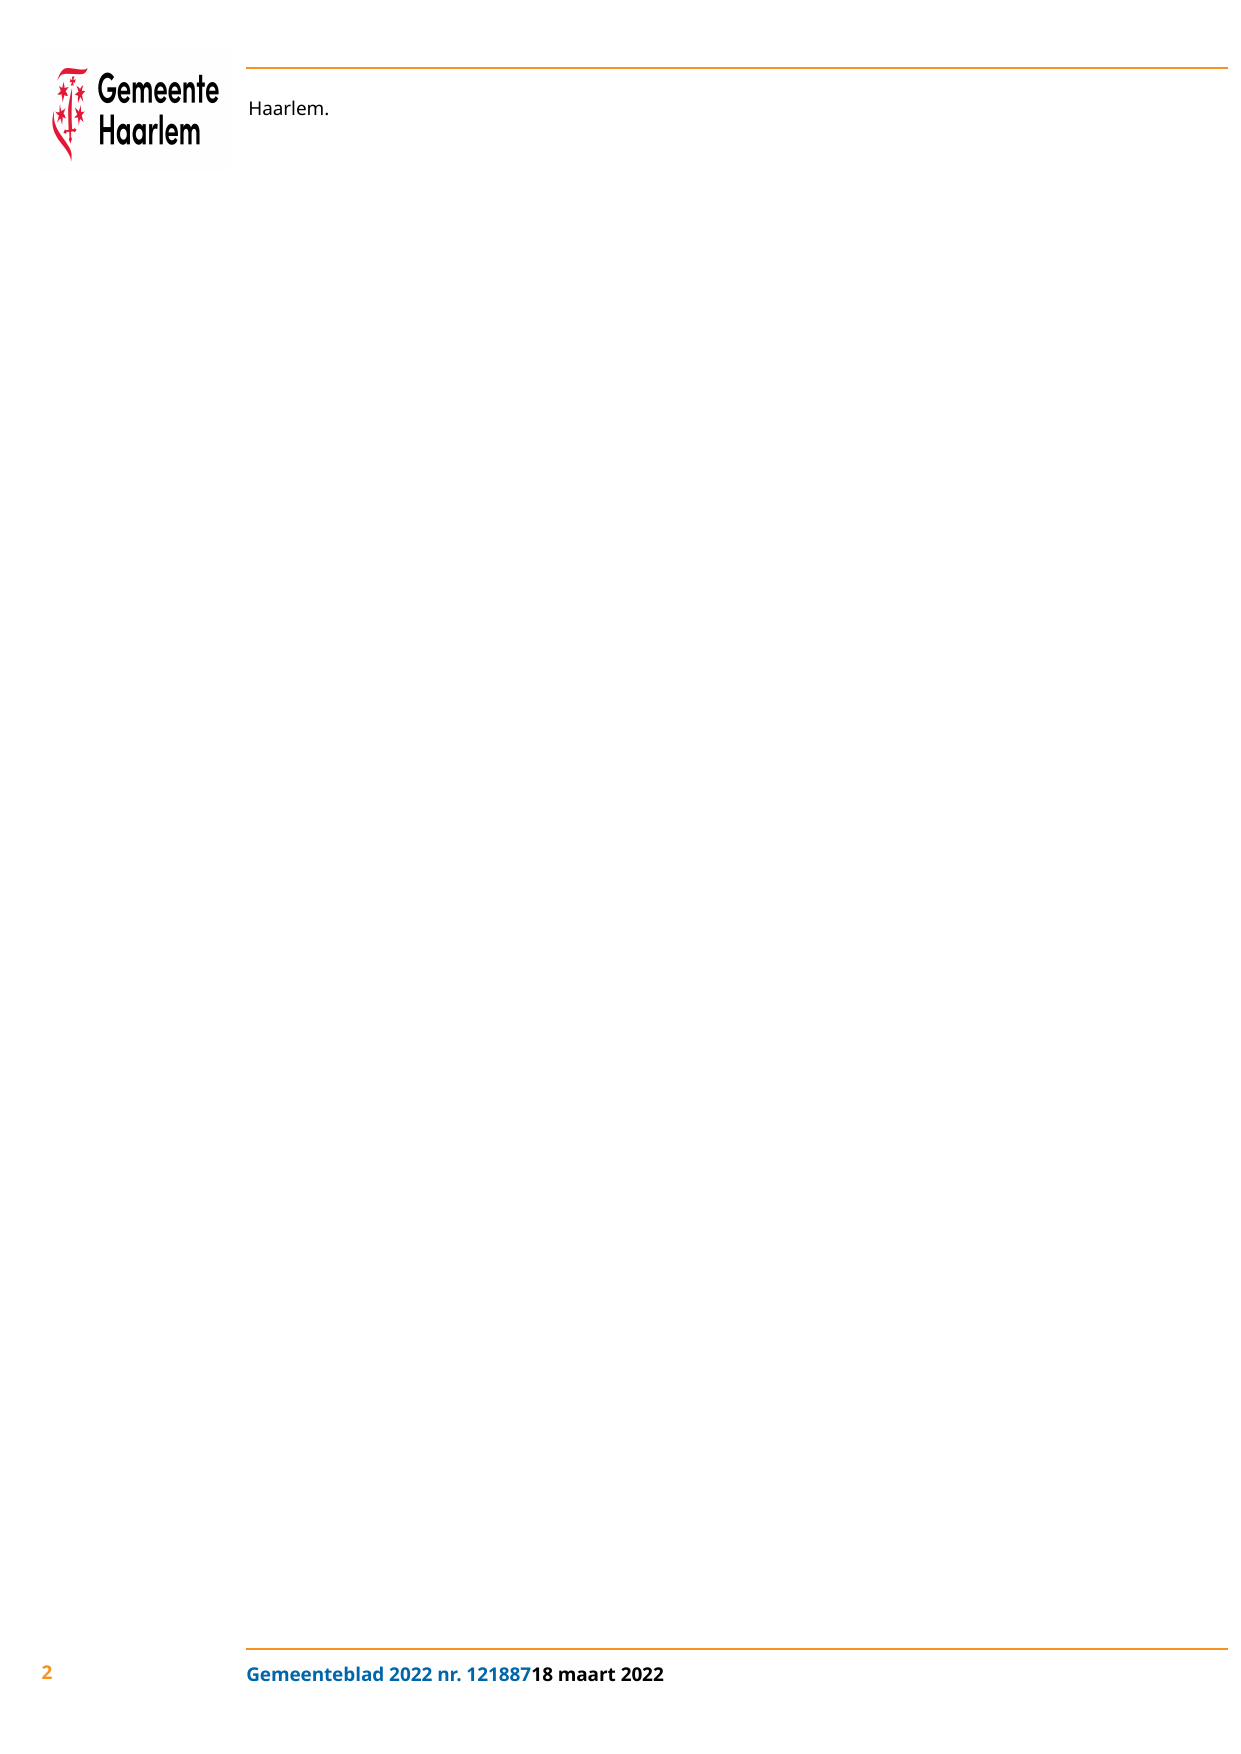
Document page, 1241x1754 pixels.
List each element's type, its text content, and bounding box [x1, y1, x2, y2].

picture [41, 47, 231, 172]
text Haarlem. [248, 95, 1152, 121]
